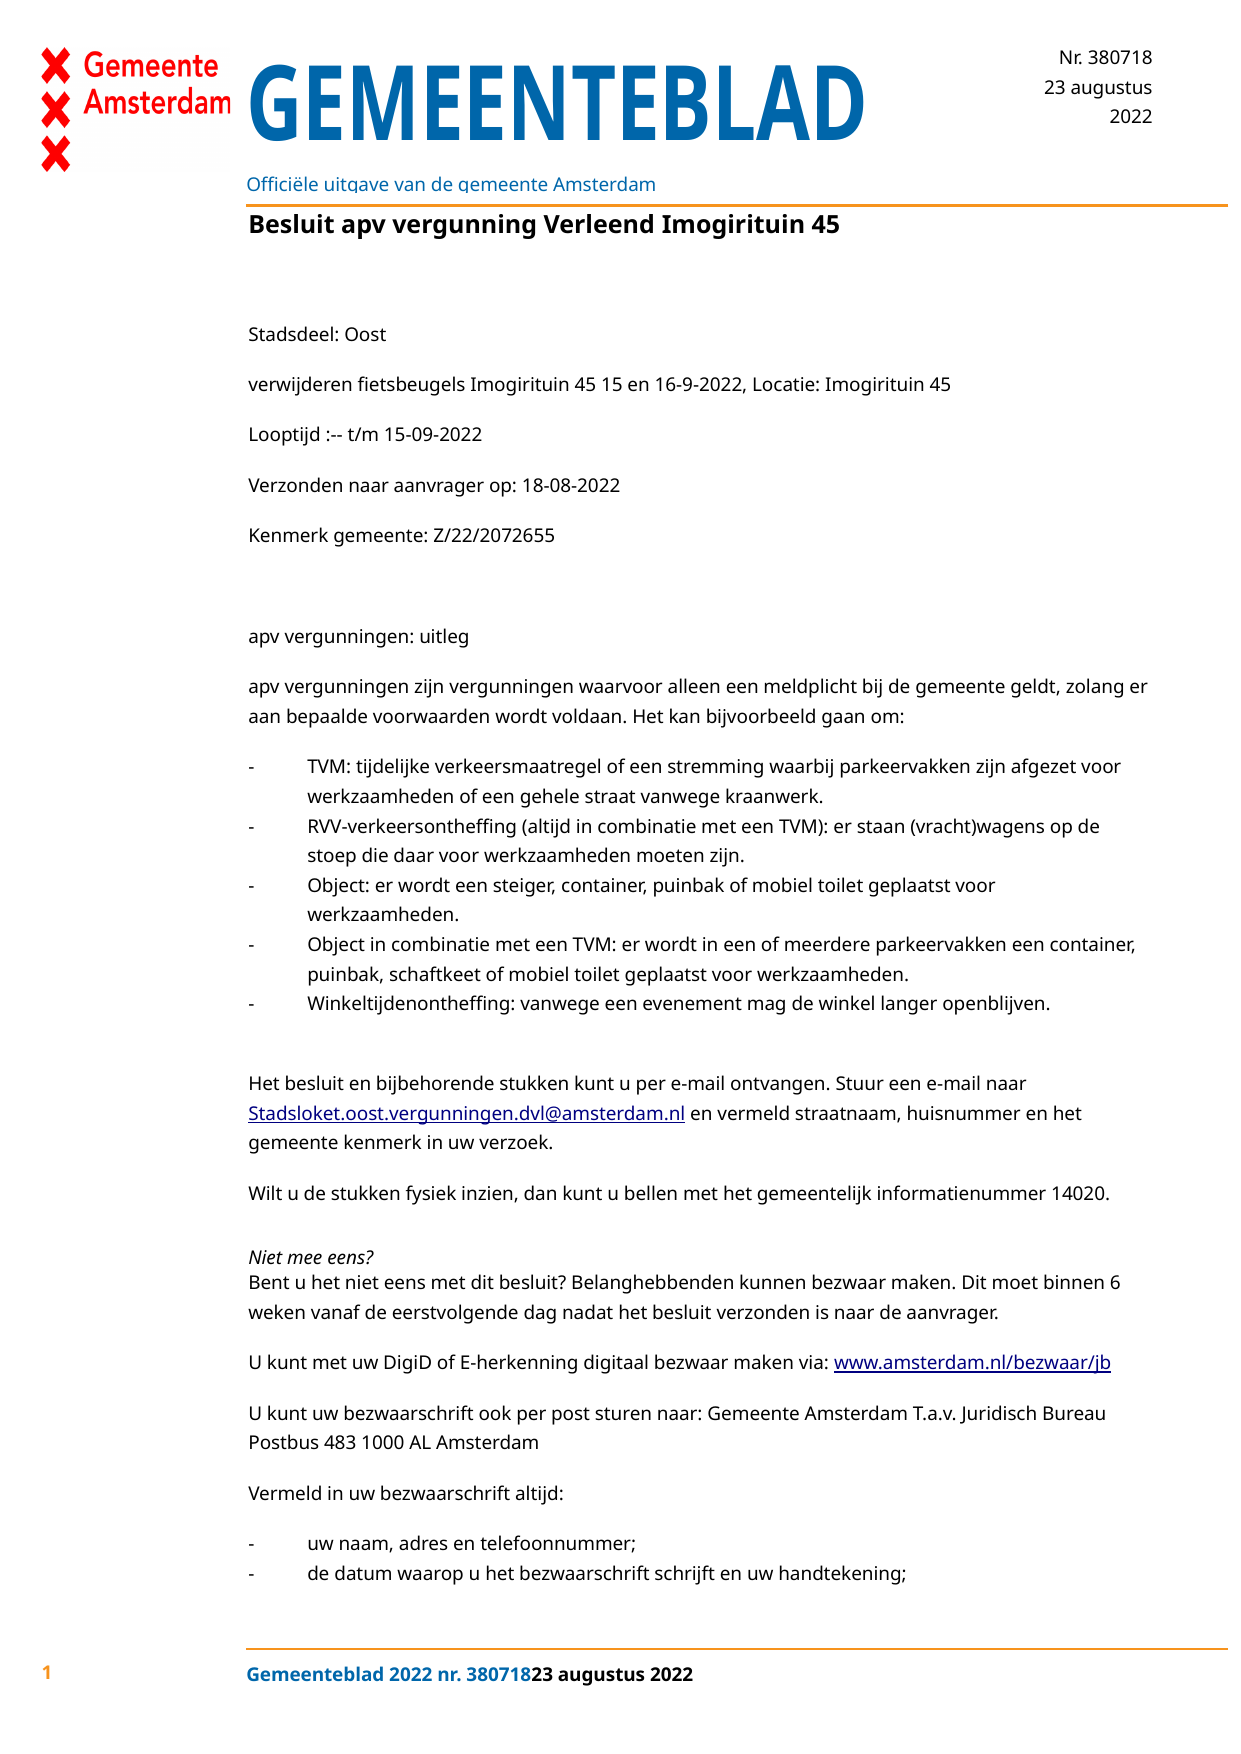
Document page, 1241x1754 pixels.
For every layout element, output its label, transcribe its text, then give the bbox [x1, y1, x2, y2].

list uw naam, adres en telefoonnummer; [248, 1530, 1152, 1556]
text Wilt u de stukken fysiek inzien, dan kunt u bellen met het gemeentelijk informatienummer 14020. [248, 1180, 1152, 1206]
list Winkeltijdenontheffing: vanwege een evenement mag de winkel langer openblijven. [248, 990, 1152, 1016]
list RVV-verkeersontheffing (altijd in combinatie met een TVM): er staan (vracht)wagens op de stoep die daar voor werkzaamheden moeten zijn. [248, 813, 1152, 868]
text Vermeld in uw bezwaarschrift altijd: [248, 1480, 1152, 1506]
list Object in combinatie met een TVM: er wordt in een of meerdere parkeervakken een container, puinbak, schaftkeet of mobiel toilet geplaatst voor werkzaamheden. [248, 931, 1152, 986]
text Kenmerk gemeente: Z/22/2072655 [248, 522, 1152, 548]
text apv vergunningen: uitleg [248, 623, 1152, 649]
text Verzonden naar aanvrager op: 18-08-2022 [248, 472, 1152, 498]
text Besluit apv vergunning Verleend Imogirituin 45 [248, 207, 1152, 241]
text verwijderen fietsbeugels Imogirituin 45 15 en 16-9-2022, Locatie: Imogirituin 45 [248, 371, 1152, 397]
text apv vergunningen zijn vergunningen waarvoor alleen een meldplicht bij de gemeente geldt, zolang er aan bepaalde voorwaarden wordt voldaan. Het kan bijvoorbeeld gaan om: [248, 674, 1152, 729]
list TVM: tijdelijke verkeersmaatregel of een stremming waarbij parkeervakken zijn afgezet voor werkzaamheden of een gehele straat vanwege kraanwerk. [248, 754, 1152, 809]
text U kunt uw bezwaarschrift ook per post sturen naar: Gemeente Amsterdam T.a.v. Juridisch Bureau Postbus 483 1000 AL Amsterdam [248, 1400, 1152, 1455]
list Object: er wordt een steiger, container, puinbak of mobiel toilet geplaatst voor werkzaamheden. [248, 872, 1152, 927]
picture [41, 47, 231, 172]
list de datum waarop u het bezwaarschrift schrijft en uw handtekening; [248, 1560, 1152, 1586]
text Het besluit en bijbehorende stukken kunt u per e-mail ontvangen. Stuur een e-mail naar Stadsloket.oost.vergunningen.dvl@amsterdam.nl en vermeld straatnaam, huisnummer en het gemeente kenmerk in uw verzoek. [248, 1070, 1152, 1155]
text Bent u het niet eens met dit besluit? Belanghebbenden kunnen bezwaar maken. Dit moet binnen 6 weken vanaf de eerstvolgende dag nadat het besluit verzonden is naar de aanvrager. [248, 1269, 1152, 1325]
text U kunt met uw DigiD of E-herkenning digitaal bezwaar maken via: www.amsterdam.nl/bezwaar/jb [248, 1349, 1152, 1375]
text Stadsdeel: Oost [248, 321, 1152, 346]
text Niet mee eens? [248, 1244, 1152, 1269]
text Looptijd :-- t/m 15-09-2022 [248, 422, 1152, 447]
